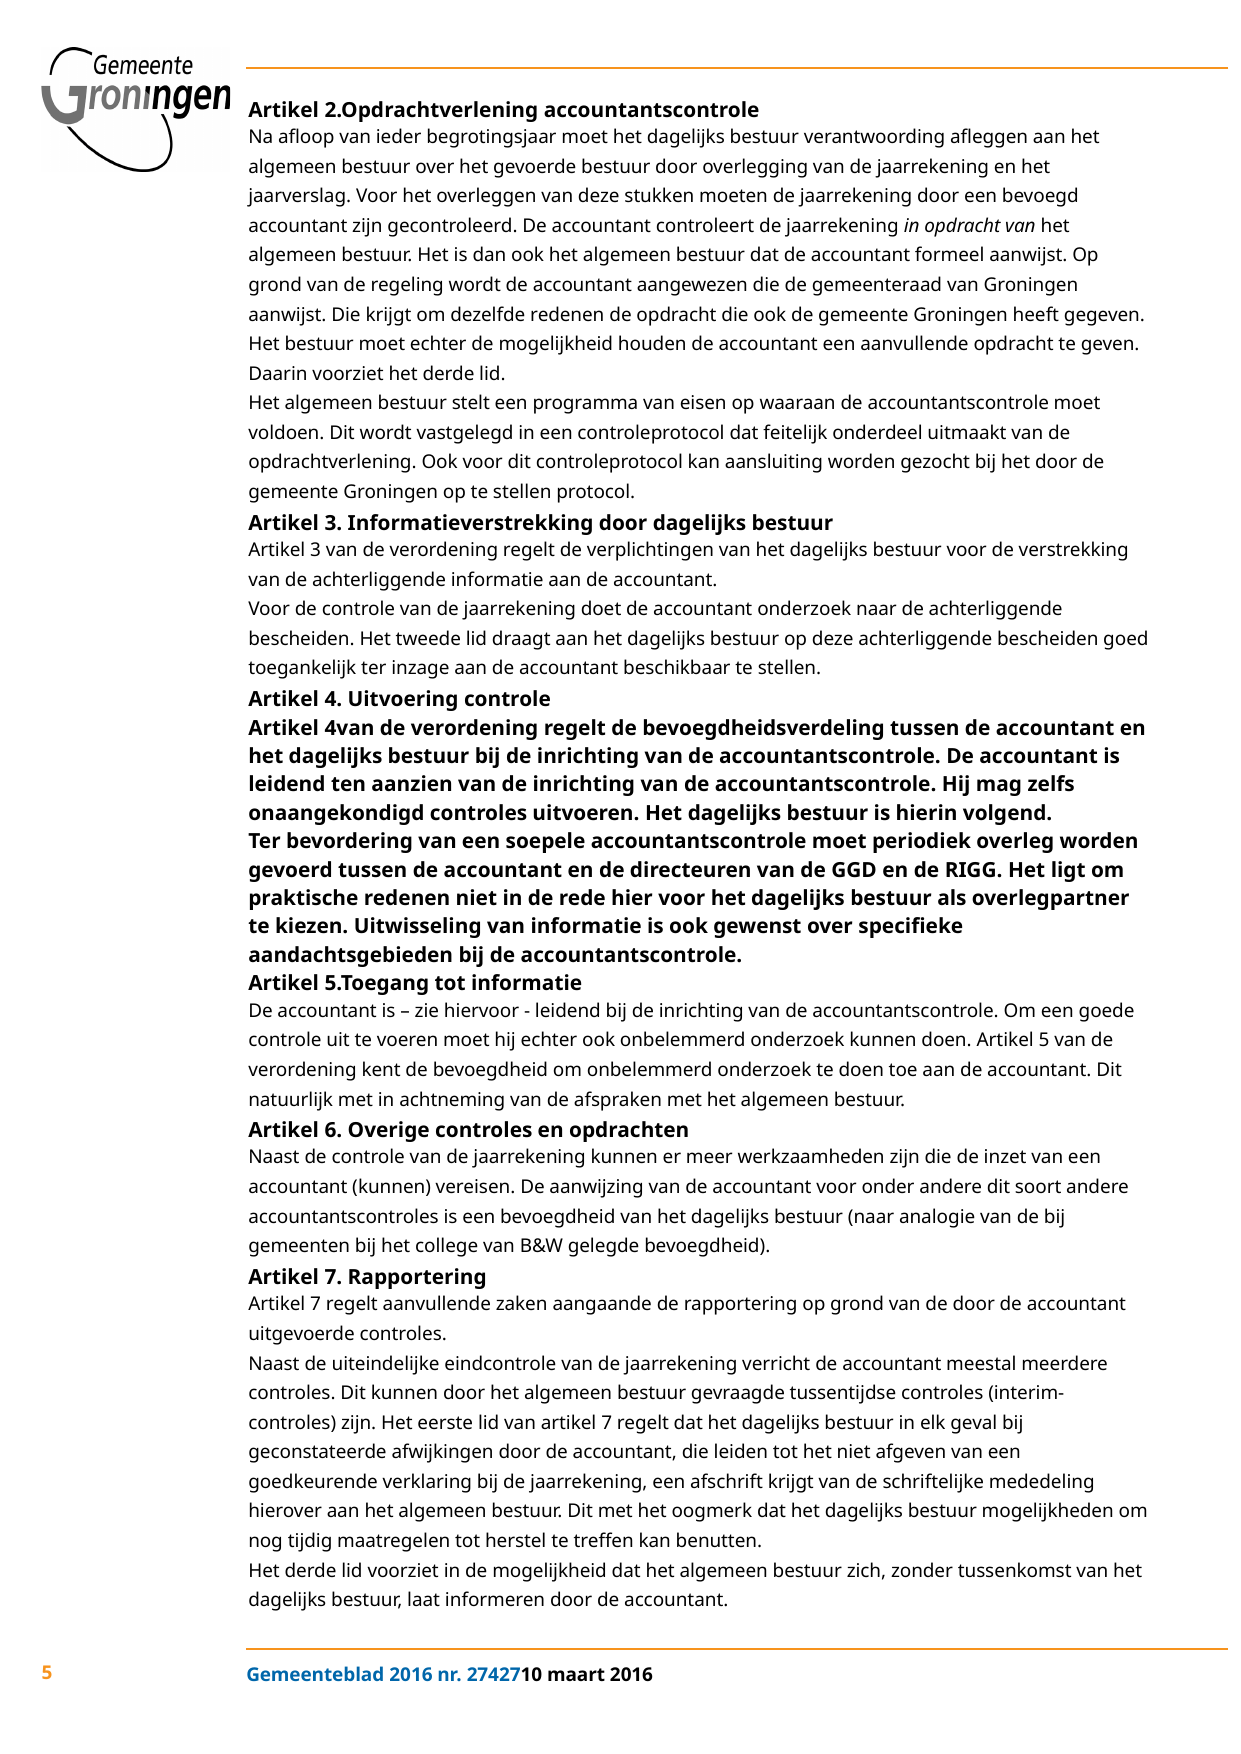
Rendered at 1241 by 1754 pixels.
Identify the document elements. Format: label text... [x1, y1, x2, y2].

text Artikel 5.Toegang tot informatie [248, 968, 1152, 997]
text Na afloop van ieder begrotingsjaar moet het dagelijks bestuur verantwoording afleggen aan het algemeen bestuur over het gevoerde bestuur door overlegging van de jaarrekening en het jaarverslag. Voor het overleggen van deze stukken moeten de jaarrekening door een bevoegd accountant zijn gecontroleerd. De accountant controleert de jaarrekening in opdracht van het algemeen bestuur. Het is dan ook het algemeen bestuur dat de accountant formeel aanwijst. Op grond van de regeling wordt de accountant aangewezen die de gemeenteraad van Groningen aanwijst. Die krijgt om dezelfde redenen de opdracht die ook de gemeente Groningen heeft gegeven. Het bestuur moet echter de mogelijkheid houden de accountant een aanvullende opdracht te geven. Daarin voorziet het derde lid. [248, 123, 1152, 386]
text Artikel 3. Informatieverstrekking door dagelijks bestuur [248, 508, 1152, 536]
text Artikel 3 van de verordening regelt de verplichtingen van het dagelijks bestuur voor de verstrekking van de achterliggende informatie aan de accountant. [248, 536, 1152, 592]
text Naast de controle van de jaarrekening kunnen er meer werkzaamheden zijn die de inzet van een accountant (kunnen) vereisen. De aanwijzing van de accountant voor onder andere dit soort andere accountantscontroles is een bevoegdheid van het dagelijks bestuur (naar analogie van de bij gemeenten bij het college van B&W gelegde bevoegdheid). [248, 1144, 1152, 1258]
text Naast de uiteindelijke eindcontrole van de jaarrekening verricht de accountant meestal meerdere controles. Dit kunnen door het algemeen bestuur gevraagde tussentijdse controles (interim-controles) zijn. Het eerste lid van artikel 7 regelt dat het dagelijks bestuur in elk geval bij geconstateerde afwijkingen door de accountant, die leiden tot het niet afgeven van een goedkeurende verklaring bij de jaarrekening, een afschrift krijgt van de schriftelijke mededeling hierover aan het algemeen bestuur. Dit met het oogmerk dat het dagelijks bestuur mogelijkheden om nog tijdig maatregelen tot herstel te treffen kan benutten. [248, 1350, 1152, 1553]
text Het derde lid voorziet in de mogelijkheid dat het algemeen bestuur zich, zonder tussenkomst van het dagelijks bestuur, laat informeren door de accountant. [248, 1557, 1152, 1612]
text Artikel 4. Uitvoering controle [248, 684, 1152, 713]
text Ter bevordering van een soepele accountantscontrole moet periodiek overleg worden gevoerd tussen de accountant en de directeuren van de GGD en de RIGG. Het ligt om praktische redenen niet in de rede hier voor het dagelijks bestuur als overlegpartner te kiezen. Uitwisseling van informatie is ook gewenst over specifieke aandachtsgebieden bij de accountantscontrole. [248, 826, 1152, 968]
text Artikel 7. Rapportering [248, 1262, 1152, 1291]
text De accountant is – zie hiervoor - leidend bij de inrichting van de accountantscontrole. Om een goede controle uit te voeren moet hij echter ook onbelemmerd onderzoek kunnen doen. Artikel 5 van de verordening kent de bevoegdheid om onbelemmerd onderzoek te doen toe aan de accountant. Dit natuurlijk met in achtneming van de afspraken met het algemeen bestuur. [248, 997, 1152, 1111]
text Het algemeen bestuur stelt een programma van eisen op waaraan de accountantscontrole moet voldoen. Dit wordt vastgelegd in een controleprotocol dat feitelijk onderdeel uitmaakt van de opdrachtverlening. Ook voor dit controleprotocol kan aansluiting worden gezocht bij het door de gemeente Groningen op te stellen protocol. [248, 389, 1152, 504]
picture [41, 47, 231, 172]
text Artikel 2.Opdrachtverlening accountantscontrole [248, 95, 1152, 123]
text Artikel 7 regelt aanvullende zaken aangaande de rapportering op grond van de door de accountant uitgevoerde controles. [248, 1291, 1152, 1346]
text Artikel 4van de verordening regelt de bevoegdheidsverdeling tussen de accountant en het dagelijks bestuur bij de inrichting van de accountantscontrole. De accountant is leidend ten aanzien van de inrichting van de accountantscontrole. Hij mag zelfs onaangekondigd controles uitvoeren. Het dagelijks bestuur is hierin volgend. [248, 713, 1152, 826]
text Artikel 6. Overige controles en opdrachten [248, 1115, 1152, 1144]
text Voor de controle van de jaarrekening doet de accountant onderzoek naar de achterliggende bescheiden. Het tweede lid draagt aan het dagelijks bestuur op deze achterliggende bescheiden goed toegankelijk ter inzage aan de accountant beschikbaar te stellen. [248, 595, 1152, 680]
